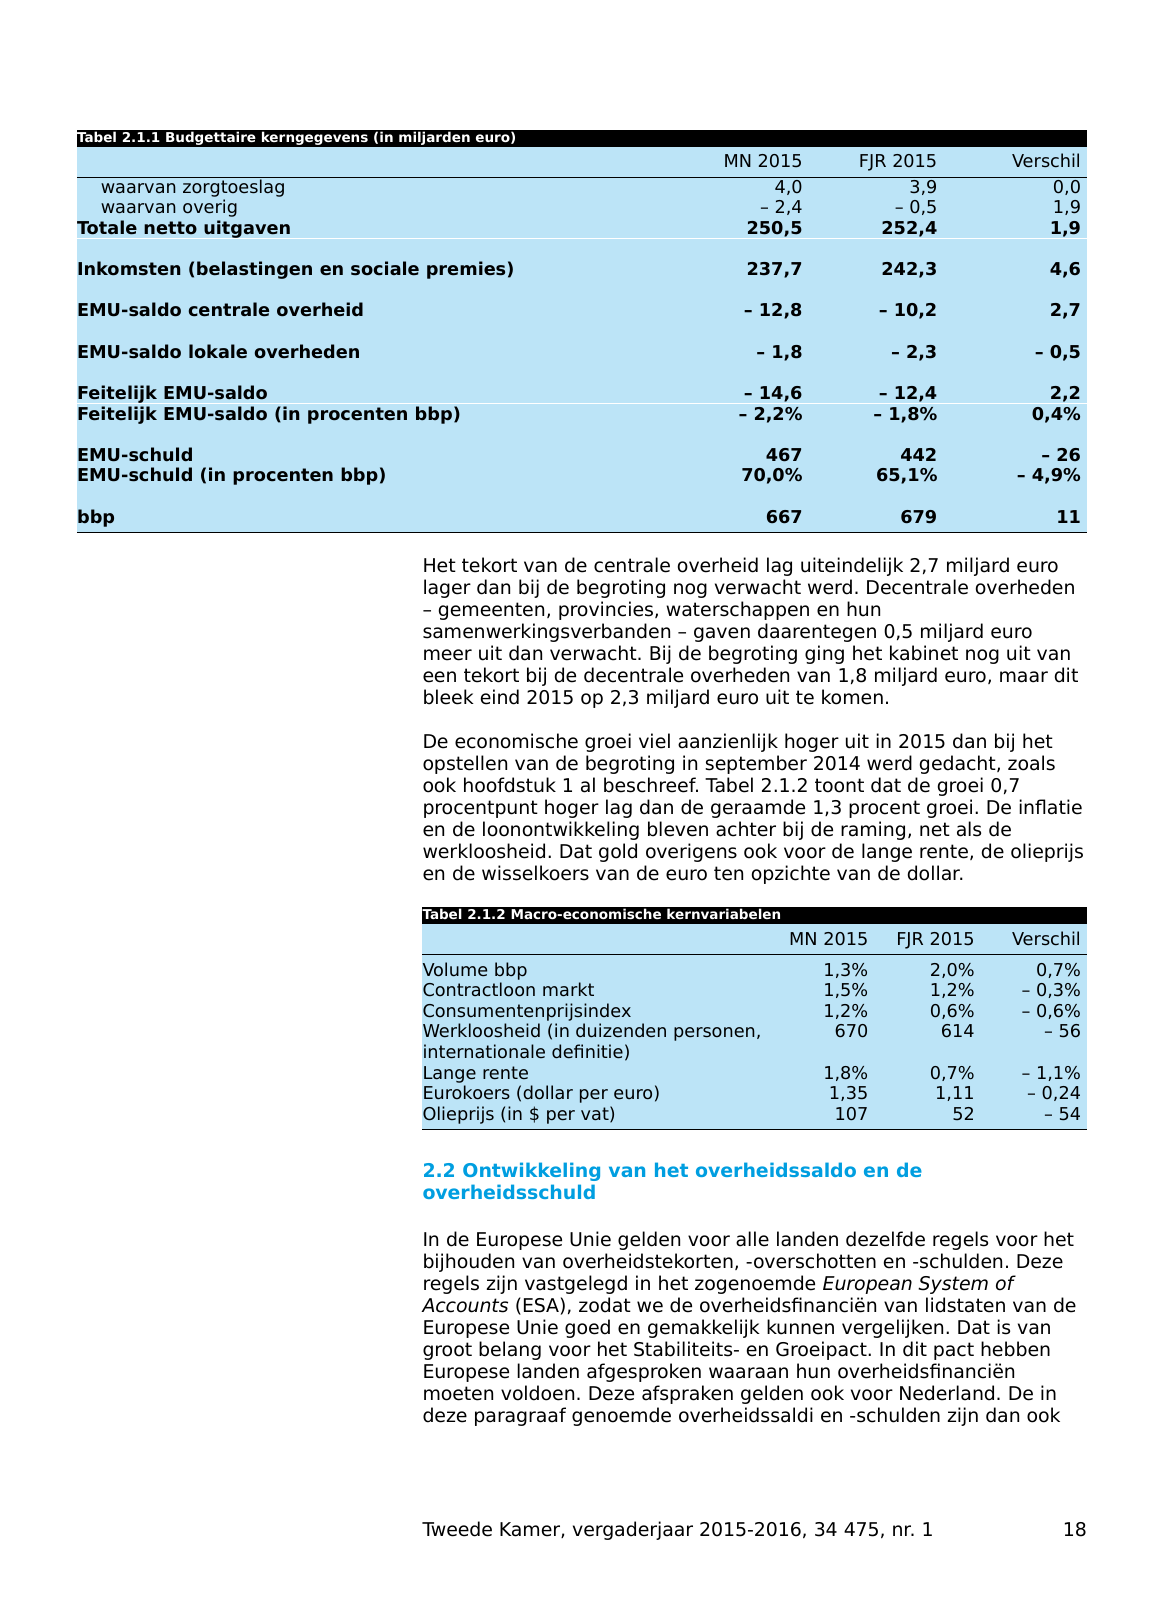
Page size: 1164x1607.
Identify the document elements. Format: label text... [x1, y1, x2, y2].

table_cell Consumentenprijsindex [422, 1001, 768, 1021]
text De economische groei viel aanzienlijk hoger uit in 2015 dan bij het opstellen van de begroting in september 2014 werd gedacht, zoals ook hoofdstuk 1 al beschreef. Tabel 2.1.2 toont dat de groei 0,7 procentpunt hoger lag dan de geraamde 1,3 procent groei. De inflatie en de loonontwikkeling bleven achter bij de raming, net als de werkloosheid. Dat gold overigens ook voor de lange rente, de olieprijs en de wisselkoers van de euro ten opzichte van de dollar. [422, 731, 1087, 885]
table_cell [808, 362, 943, 383]
table_cell [95, 239, 674, 259]
table_cell 0,6% [874, 1001, 980, 1021]
table_cell 1,9 [943, 197, 1087, 218]
table_cell – 14,6 [674, 383, 808, 403]
table_cell [943, 486, 1087, 507]
table_cell – 54 [980, 1104, 1087, 1129]
table_cell – 2,4 [674, 197, 808, 218]
table_cell Lange rente [422, 1063, 768, 1083]
table_cell 242,3 [808, 259, 943, 280]
table_cell 2,2 [943, 383, 1087, 403]
table_cell [77, 486, 95, 507]
table_cell [95, 147, 674, 177]
table_cell [95, 362, 674, 383]
table_cell 2,7 [943, 300, 1087, 321]
table_cell [943, 280, 1087, 300]
table_cell waarvan zorgtoeslag [95, 178, 674, 197]
table_cell [808, 424, 943, 445]
table_cell 1,35 [768, 1083, 874, 1104]
table_cell [808, 321, 943, 342]
table_cell 0,7% [874, 1063, 980, 1083]
table_cell – 4,9% [943, 465, 1087, 486]
table_cell [808, 239, 943, 259]
table_cell EMU-schuld (in procenten bbp) [77, 465, 674, 486]
table_cell [77, 424, 95, 445]
table_cell – 0,3% [980, 980, 1087, 1001]
table_cell 237,7 [674, 259, 808, 280]
table_cell 442 [808, 445, 943, 465]
text Het tekort van de centrale overheid lag uiteindelijk 2,7 miljard euro lager dan bij de begroting nog verwacht werd. Decentrale overheden – gemeenten, provincies, waterschappen en hun samenwerkingsverbanden – gaven daarentegen 0,5 miljard euro meer uit dan verwacht. Bij de begroting ging het kabinet nog uit van een tekort bij de decentrale overheden van 1,8 miljard euro, maar dit bleek eind 2015 op 2,3 miljard euro uit te komen. [422, 555, 1087, 709]
table_cell [95, 321, 674, 342]
table_cell 52 [874, 1104, 980, 1129]
table_cell 670 [768, 1021, 874, 1063]
table_cell – 1,8 [674, 342, 808, 362]
table_cell MN 2015 [768, 924, 874, 954]
table_cell MN 2015 [674, 147, 808, 177]
table_cell 4,6 [943, 259, 1087, 280]
table_cell – 0,24 [980, 1083, 1087, 1104]
table_cell [808, 280, 943, 300]
table_cell Feitelijk EMU-saldo (in procenten bbp) [77, 404, 674, 424]
table_cell Verschil [980, 924, 1087, 954]
table_cell – 1,1% [980, 1063, 1087, 1083]
table_cell 1,9 [943, 218, 1087, 238]
table_cell [674, 280, 808, 300]
table_cell [77, 239, 95, 259]
table_header Tabel 2.1.1 Budgettaire kerngegevens (in miljarden euro) [77, 130, 1087, 146]
table_cell – 10,2 [808, 300, 943, 321]
table_cell 1,5% [768, 980, 874, 1001]
table_cell 679 [808, 507, 943, 532]
table_cell FJR 2015 [808, 147, 943, 177]
table_cell [77, 197, 95, 218]
table_cell [943, 424, 1087, 445]
table_cell [674, 239, 808, 259]
table_cell [77, 362, 95, 383]
table_cell 667 [674, 507, 808, 532]
table_cell Totale netto uitgaven [77, 218, 674, 238]
table_cell Feitelijk EMU-saldo [77, 383, 674, 403]
table_cell 11 [943, 507, 1087, 532]
table_cell 0,7% [980, 955, 1087, 980]
table_cell [943, 321, 1087, 342]
table_cell [674, 321, 808, 342]
table_cell Volume bbp [422, 955, 768, 980]
table_cell bbp [77, 507, 674, 532]
table_cell 1,2% [768, 1001, 874, 1021]
table_cell [808, 486, 943, 507]
table_cell [77, 280, 95, 300]
table_cell 0,0 [943, 178, 1087, 197]
table_cell – 0,5 [943, 342, 1087, 362]
table_header Tabel 2.1.2 Macro-economische kernvariabelen [422, 907, 1087, 923]
table_cell Inkomsten (belastingen en sociale premies) [77, 259, 674, 280]
table_cell [674, 486, 808, 507]
table_cell [422, 924, 768, 954]
table_cell 107 [768, 1104, 874, 1129]
table_cell [77, 178, 95, 197]
table_cell Werkloosheid (in duizenden personen, internationale definitie) [422, 1021, 768, 1063]
table_cell 250,5 [674, 218, 808, 238]
table_cell – 56 [980, 1021, 1087, 1063]
table_cell 467 [674, 445, 808, 465]
table_cell – 0,5 [808, 197, 943, 218]
table_cell 70,0% [674, 465, 808, 486]
table_cell 1,2% [874, 980, 980, 1001]
table_cell [95, 424, 674, 445]
table_cell Olieprijs (in $ per vat) [422, 1104, 768, 1129]
table_cell [943, 362, 1087, 383]
table_cell [95, 486, 674, 507]
table_cell – 1,8% [808, 404, 943, 424]
table_cell FJR 2015 [874, 924, 980, 954]
table_cell – 26 [943, 445, 1087, 465]
table_cell 3,9 [808, 178, 943, 197]
table_cell – 12,8 [674, 300, 808, 321]
table_cell – 12,4 [808, 383, 943, 403]
table_cell Contractloon markt [422, 980, 768, 1001]
table_cell 2,0% [874, 955, 980, 980]
table_cell [674, 362, 808, 383]
table_cell Eurokoers (dollar per euro) [422, 1083, 768, 1104]
table_cell – 0,6% [980, 1001, 1087, 1021]
table_cell EMU-saldo lokale overheden [77, 342, 674, 362]
table_cell 65,1% [808, 465, 943, 486]
table_cell 1,11 [874, 1083, 980, 1104]
text In de Europese Unie gelden voor alle landen dezelfde regels voor het bijhouden van overheidstekorten, -overschotten en -schulden. Deze regels zijn vastgelegd in het zogenoemde European System of Accounts (ESA), zodat we de overheidsfinanciën van lidstaten van de Europese Unie goed en gemakkelijk kunnen vergelijken. Dat is van groot belang voor het Stabiliteits- en Groeipact. In dit pact hebben Europese landen afgesproken waaraan hun overheidsfinanciën moeten voldoen. Deze afspraken gelden ook voor Nederland. De in deze paragraaf genoemde overheidssaldi en -schulden zijn dan ook [422, 1229, 1087, 1427]
table_cell 252,4 [808, 218, 943, 238]
table_cell [77, 321, 95, 342]
table_cell [77, 147, 95, 177]
table_cell Verschil [943, 147, 1087, 177]
table_cell 1,8% [768, 1063, 874, 1083]
subtitle 2.2 Ontwikkeling van het overheidssaldo en de overheidsschuld [422, 1160, 1087, 1204]
table_cell [674, 424, 808, 445]
table_cell EMU-saldo centrale overheid [77, 300, 674, 321]
table_cell [943, 239, 1087, 259]
table_cell waarvan overig [95, 197, 674, 218]
table_cell – 2,2% [674, 404, 808, 424]
table_cell 0,4% [943, 404, 1087, 424]
table_cell 1,3% [768, 955, 874, 980]
table_cell – 2,3 [808, 342, 943, 362]
table_cell 4,0 [674, 178, 808, 197]
table_cell EMU-schuld [77, 445, 674, 465]
table_cell [95, 280, 674, 300]
table_cell 614 [874, 1021, 980, 1063]
